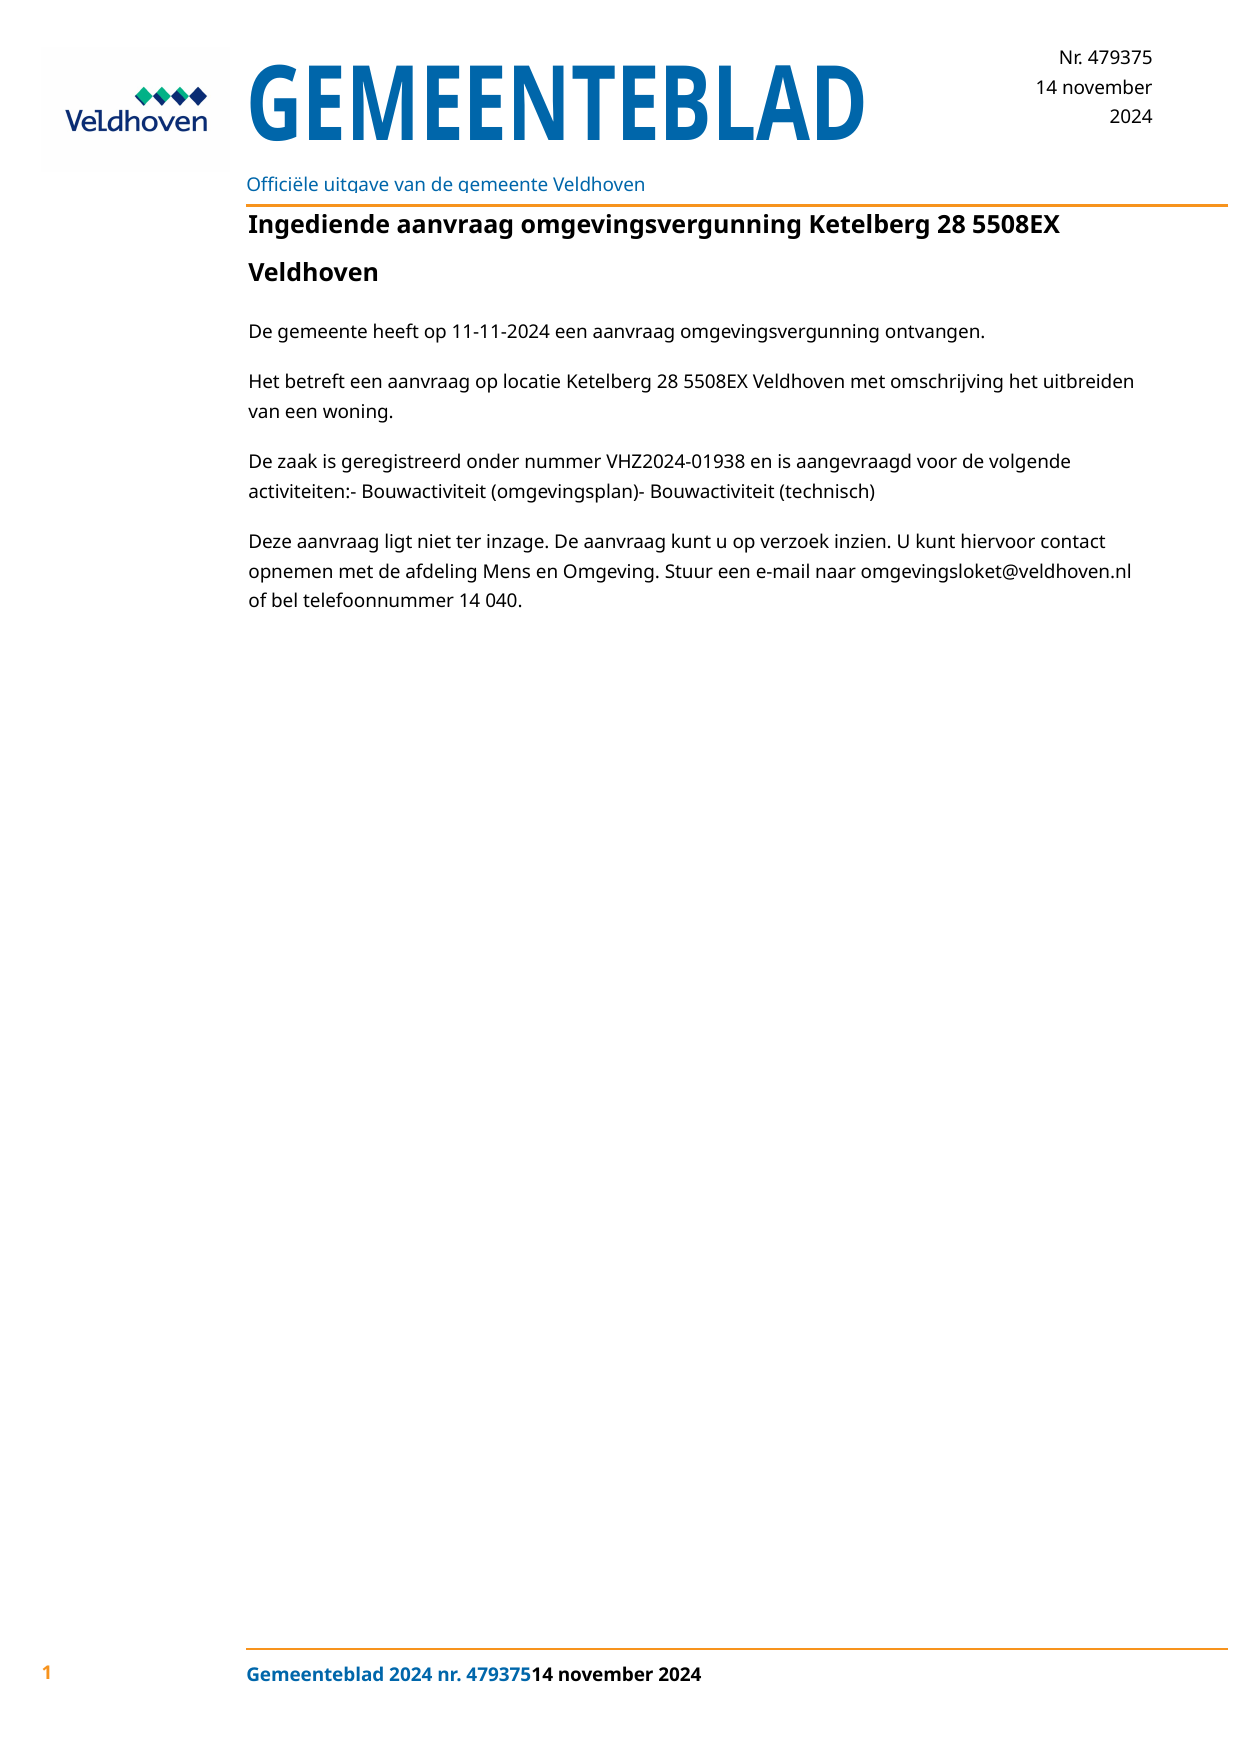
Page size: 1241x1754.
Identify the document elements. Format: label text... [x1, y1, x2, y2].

text De gemeente heeft op 11-11-2024 een aanvraag omgevingsvergunning ontvangen. [248, 318, 1152, 344]
text De zaak is geregistreerd onder nummer VHZ2024-01938 en is aangevraagd voor de volgende activiteiten:- Bouwactiviteit (omgevingsplan)- Bouwactiviteit (technisch) [248, 448, 1152, 504]
text Het betreft een aanvraag op locatie Ketelberg 28 5508EX Veldhoven met omschrijving het uitbreiden van een woning. [248, 368, 1152, 424]
picture [41, 47, 231, 172]
text Ingediende aanvraag omgevingsvergunning Ketelberg 28 5508EX Veldhoven [248, 207, 1152, 288]
text Deze aanvraag ligt niet ter inzage. De aanvraag kunt u op verzoek inzien. U kunt hiervoor contact opnemen met de afdeling Mens en Omgeving. Stuur een e-mail naar omgevingsloket@veldhoven.nl of bel telefoonnummer 14 040. [248, 528, 1152, 613]
